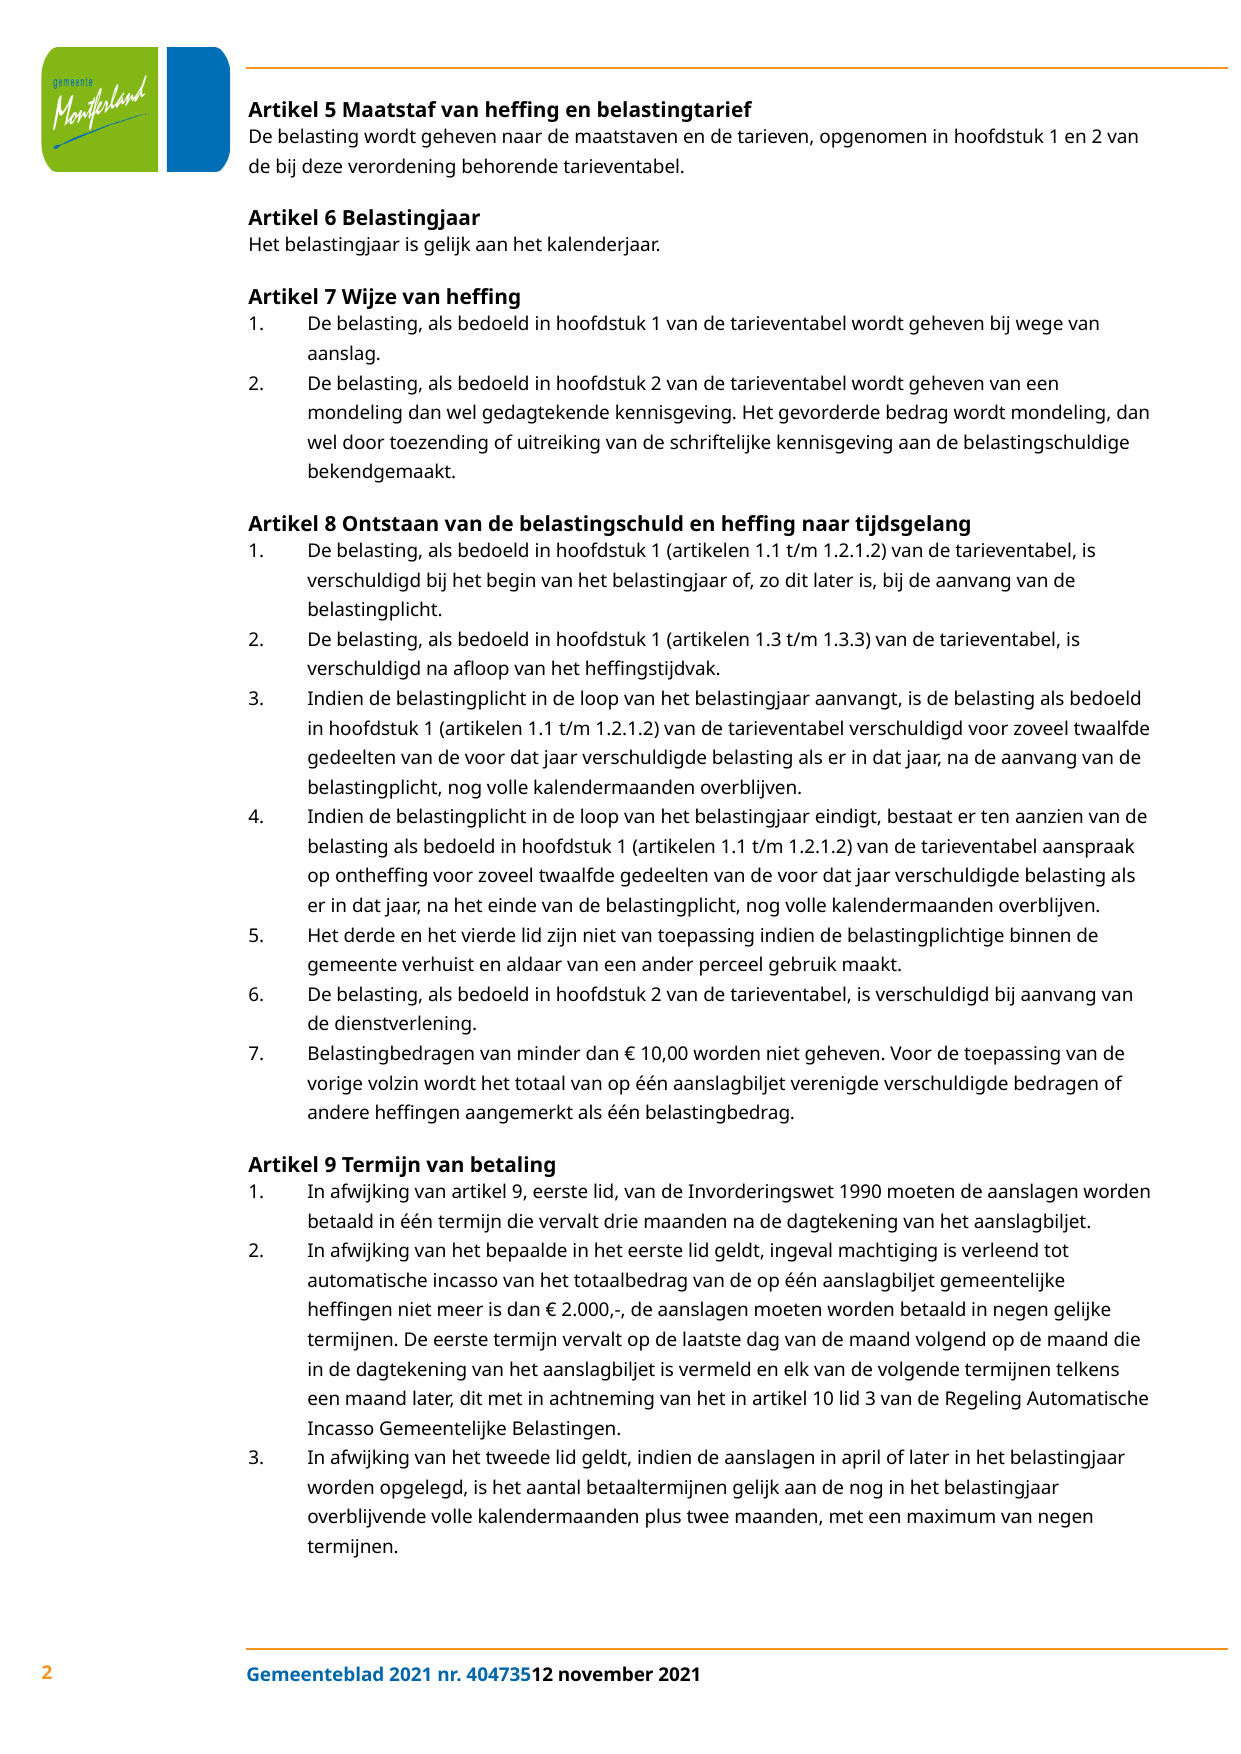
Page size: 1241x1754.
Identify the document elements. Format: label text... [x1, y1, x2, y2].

text Artikel 9 Termijn van betaling [248, 1150, 1152, 1178]
text Artikel 7 Wijze van heffing [248, 282, 1152, 311]
list De belasting, als bedoeld in hoofdstuk 1 (artikelen 1.3 t/m 1.3.3) van de tarieventabel, is verschuldigd na afloop van het heffingstijdvak. [248, 626, 1152, 681]
list In afwijking van artikel 9, eerste lid, van de Invorderingswet 1990 moeten de aanslagen worden betaald in één termijn die vervalt drie maanden na de dagtekening van het aanslagbiljet. [248, 1178, 1152, 1233]
text De belasting wordt geheven naar de maatstaven en de tarieven, opgenomen in hoofdstuk 1 en 2 van de bij deze verordening behorende tarieventabel. [248, 123, 1152, 178]
text Artikel 5 Maatstaf van heffing en belastingtarief [248, 95, 1152, 123]
text Artikel 8 Ontstaan van de belastingschuld en heffing naar tijdsgelang [248, 509, 1152, 537]
text Het belastingjaar is gelijk aan het kalenderjaar. [248, 232, 1152, 257]
list Indien de belastingplicht in de loop van het belastingjaar aanvangt, is de belasting als bedoeld in hoofdstuk 1 (artikelen 1.1 t/m 1.2.1.2) van de tarieventabel verschuldigd voor zoveel twaalfde gedeelten van de voor dat jaar verschuldigde belasting als er in dat jaar, na de aanvang van de belastingplicht, nog volle kalendermaanden overblijven. [248, 685, 1152, 800]
list In afwijking van het bepaalde in het eerste lid geldt, ingeval machtiging is verleend tot automatische incasso van het totaalbedrag van de op één aanslagbiljet gemeentelijke heffingen niet meer is dan € 2.000,-, de aanslagen moeten worden betaald in negen gelijke termijnen. De eerste termijn vervalt op de laatste dag van de maand volgend op de maand die in de dagtekening van het aanslagbiljet is vermeld en elk van de volgende termijnen telkens een maand later, dit met in achtneming van het in artikel 10 lid 3 van de Regeling Automatische Incasso Gemeentelijke Belastingen. [248, 1237, 1152, 1441]
text Artikel 6 Belastingjaar [248, 203, 1152, 232]
list De belasting, als bedoeld in hoofdstuk 2 van de tarieventabel wordt geheven van een mondeling dan wel gedagtekende kennisgeving. Het gevorderde bedrag wordt mondeling, dan wel door toezending of uitreiking van de schriftelijke kennisgeving aan de belastingschuldige bekendgemaakt. [248, 370, 1152, 484]
list Indien de belastingplicht in de loop van het belastingjaar eindigt, bestaat er ten aanzien van de belasting als bedoeld in hoofdstuk 1 (artikelen 1.1 t/m 1.2.1.2) van de tarieventabel aanspraak op ontheffing voor zoveel twaalfde gedeelten van de voor dat jaar verschuldigde belasting als er in dat jaar, na het einde van de belastingplicht, nog volle kalendermaanden overblijven. [248, 803, 1152, 918]
list In afwijking van het tweede lid geldt, indien de aanslagen in april of later in het belastingjaar worden opgelegd, is het aantal betaaltermijnen gelijk aan de nog in het belastingjaar overblijvende volle kalendermaanden plus twee maanden, met een maximum van negen termijnen. [248, 1444, 1152, 1559]
list De belasting, als bedoeld in hoofdstuk 2 van de tarieventabel, is verschuldigd bij aanvang van de dienstverlening. [248, 981, 1152, 1036]
list Belastingbedragen van minder dan € 10,00 worden niet geheven. Voor de toepassing van de vorige volzin wordt het totaal van op één aanslagbiljet verenigde verschuldigde bedragen of andere heffingen aangemerkt als één belastingbedrag. [248, 1040, 1152, 1125]
list De belasting, als bedoeld in hoofdstuk 1 van de tarieventabel wordt geheven bij wege van aanslag. [248, 311, 1152, 366]
list De belasting, als bedoeld in hoofdstuk 1 (artikelen 1.1 t/m 1.2.1.2) van de tarieventabel, is verschuldigd bij het begin van het belastingjaar of, zo dit later is, bij de aanvang van de belastingplicht. [248, 537, 1152, 622]
picture [41, 47, 231, 172]
list Het derde en het vierde lid zijn niet van toepassing indien de belastingplichtige binnen de gemeente verhuist en aldaar van een ander perceel gebruik maakt. [248, 922, 1152, 977]
